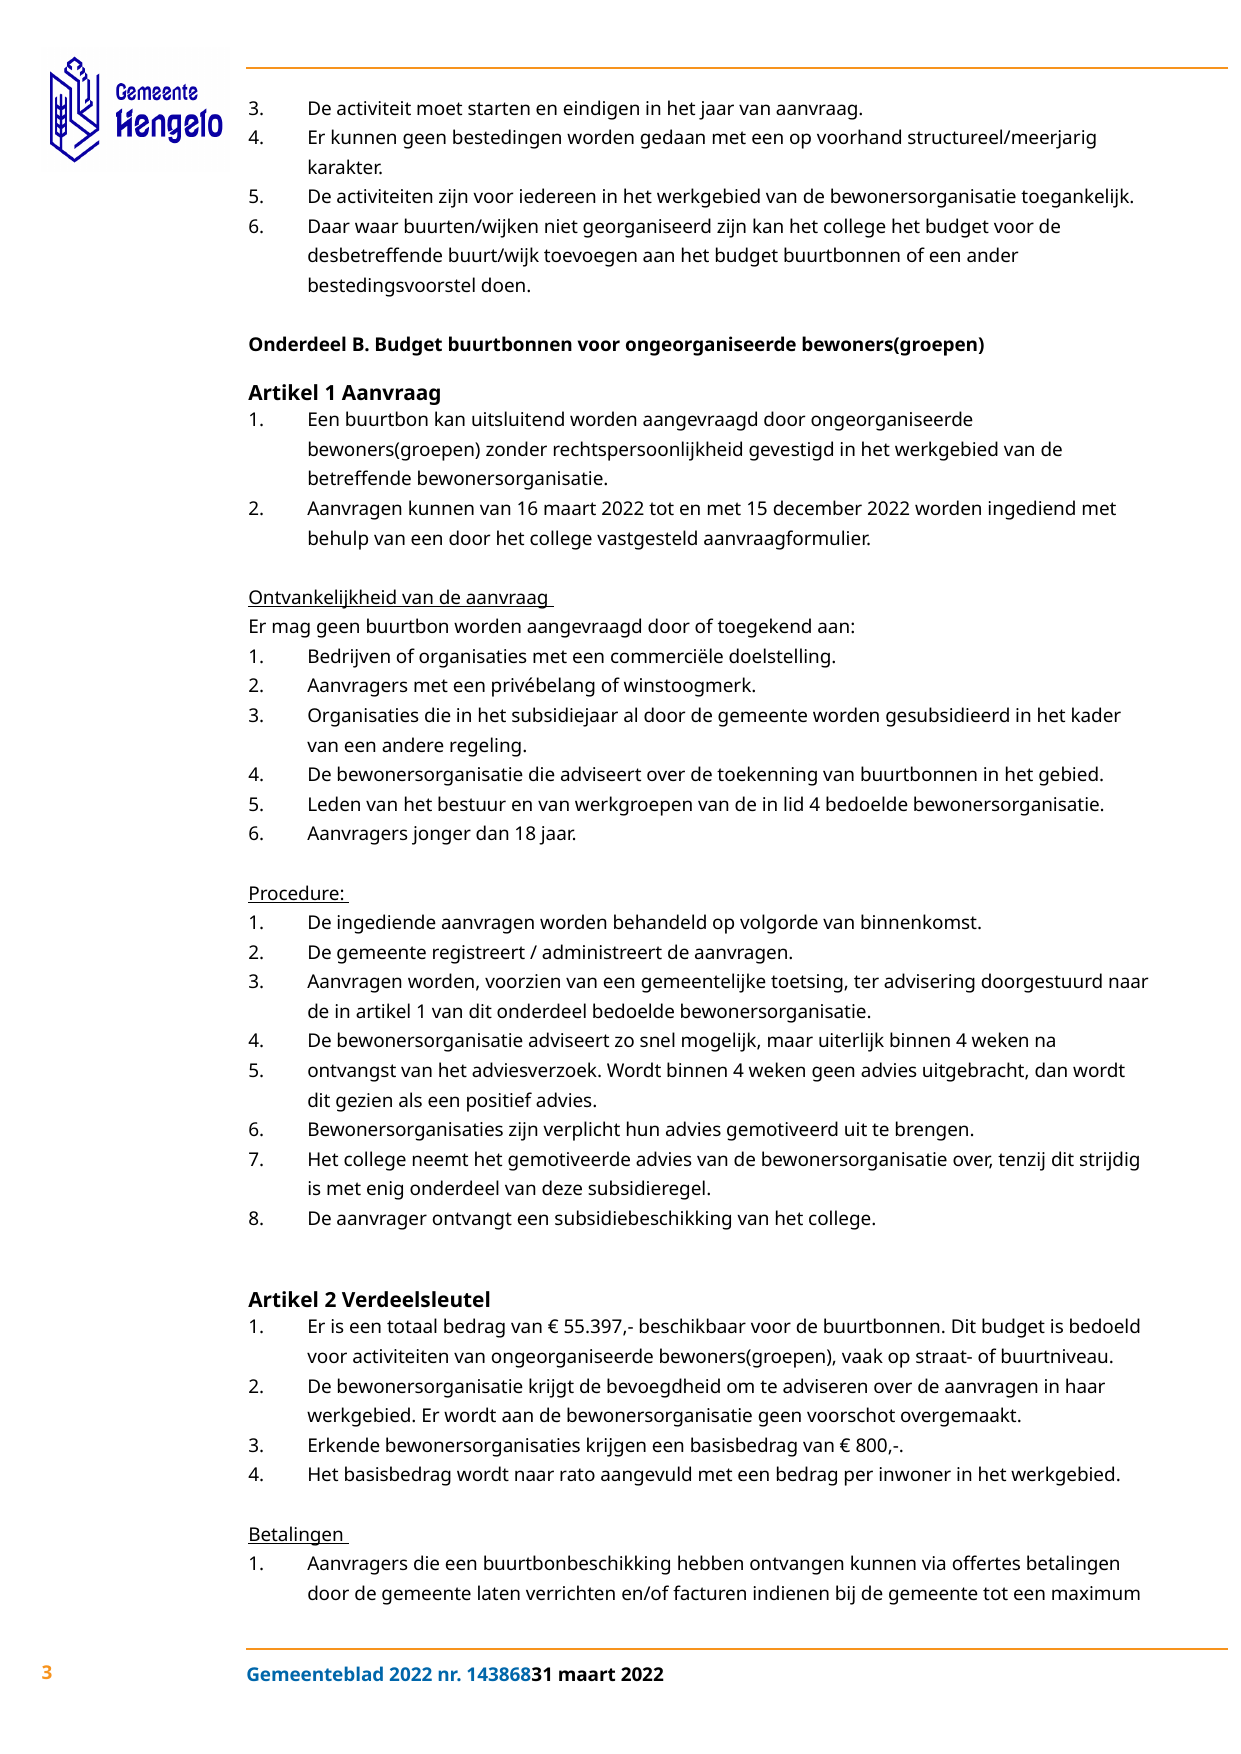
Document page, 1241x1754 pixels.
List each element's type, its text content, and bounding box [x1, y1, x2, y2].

list De activiteit moet starten en eindigen in het jaar van aanvraag. [248, 95, 1152, 121]
text Onderdeel B. Budget buurtbonnen voor ongeorganiseerde bewoners(groepen) [248, 331, 1152, 357]
list De activiteiten zijn voor iedereen in het werkgebied van de bewonersorganisatie toegankelijk. [248, 183, 1152, 209]
list Aanvragers jonger dan 18 jaar. [248, 821, 1152, 846]
text Ontvankelijkheid van de aanvraag [248, 584, 1152, 610]
list De bewonersorganisatie krijgt de bevoegdheid om te adviseren over de aanvragen in haar werkgebied. Er wordt aan de bewonersorganisatie geen voorschot overgemaakt. [248, 1373, 1152, 1428]
text Betalingen [248, 1521, 1152, 1546]
list Bedrijven of organisaties met een commerciële doelstelling. [248, 643, 1152, 669]
list Bewonersorganisaties zijn verplicht hun advies gemotiveerd uit te brengen. [248, 1116, 1152, 1142]
text Artikel 1 Aanvraag [248, 378, 1152, 406]
list Er is een totaal bedrag van € 55.397,- beschikbaar voor de buurtbonnen. Dit budget is bedoeld voor activiteiten van ongeorganiseerde bewoners(groepen), vaak op straat- of buurtniveau. [248, 1314, 1152, 1369]
list De bewonersorganisatie adviseert zo snel mogelijk, maar uiterlijk binnen 4 weken na [248, 1028, 1152, 1053]
list De aanvrager ontvangt een subsidiebeschikking van het college. [248, 1205, 1152, 1231]
list Er kunnen geen bestedingen worden gedaan met een op voorhand structureel/meerjarig karakter. [248, 124, 1152, 180]
picture [41, 47, 231, 172]
list Erkende bewonersorganisaties krijgen een basisbedrag van € 800,-. [248, 1432, 1152, 1458]
text Artikel 2 Verdeelsleutel [248, 1285, 1152, 1314]
list ontvangst van het adviesverzoek. Wordt binnen 4 weken geen advies uitgebracht, dan wordt dit gezien als een positief advies. [248, 1057, 1152, 1113]
list Aanvragen kunnen van 16 maart 2022 tot en met 15 december 2022 worden ingediend met behulp van een door het college vastgesteld aanvraagformulier. [248, 495, 1152, 551]
list De ingediende aanvragen worden behandeld op volgorde van binnenkomst. [248, 909, 1152, 935]
list Aanvragen worden, voorzien van een gemeentelijke toetsing, ter advisering doorgestuurd naar de in artikel 1 van dit onderdeel bedoelde bewonersorganisatie. [248, 968, 1152, 1024]
list De gemeente registreert / administreert de aanvragen. [248, 939, 1152, 965]
text Procedure: [248, 880, 1152, 906]
list Een buurtbon kan uitsluitend worden aangevraagd door ongeorganiseerde bewoners(groepen) zonder rechtspersoonlijkheid gevestigd in het werkgebied van de betreffende bewonersorganisatie. [248, 406, 1152, 491]
list Het college neemt het gemotiveerde advies van de bewonersorganisatie over, tenzij dit strijdig is met enig onderdeel van deze subsidieregel. [248, 1146, 1152, 1201]
list Organisaties die in het subsidiejaar al door de gemeente worden gesubsidieerd in het kader van een andere regeling. [248, 702, 1152, 758]
list Leden van het bestuur en van werkgroepen van de in lid 4 bedoelde bewonersorganisatie. [248, 791, 1152, 817]
list De bewonersorganisatie die adviseert over de toekenning van buurtbonnen in het gebied. [248, 761, 1152, 787]
list Het basisbedrag wordt naar rato aangevuld met een bedrag per inwoner in het werkgebied. [248, 1462, 1152, 1487]
list Aanvragers die een buurtbonbeschikking hebben ontvangen kunnen via offertes betalingen door de gemeente laten verrichten en/of facturen indienen bij de gemeente tot een maximum [248, 1550, 1152, 1606]
list Aanvragers met een privébelang of winstoogmerk. [248, 673, 1152, 698]
text Er mag geen buurtbon worden aangevraagd door of toegekend aan: [248, 613, 1152, 639]
list Daar waar buurten/wijken niet georganiseerd zijn kan het college het budget voor de desbetreffende buurt/wijk toevoegen aan het budget buurtbonnen of een ander bestedingsvoorstel doen. [248, 213, 1152, 298]
